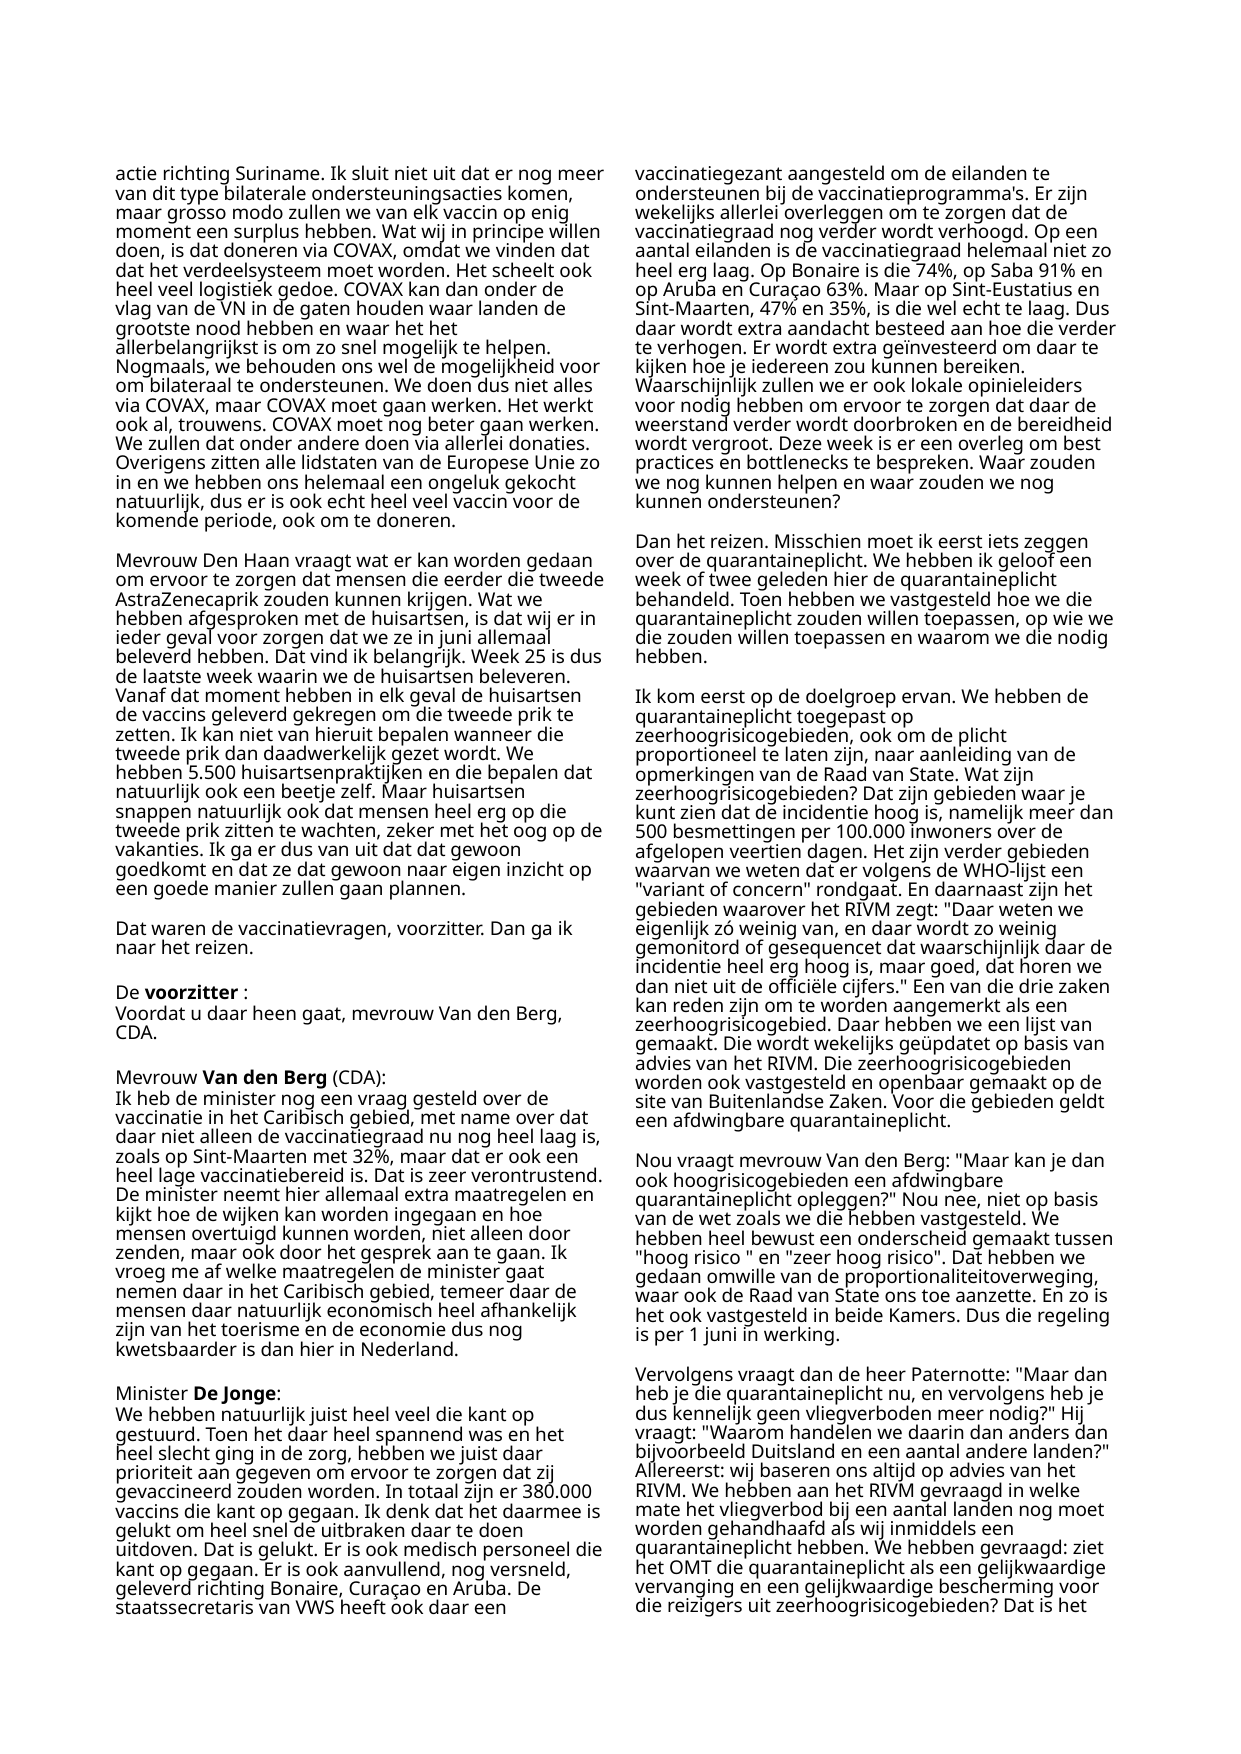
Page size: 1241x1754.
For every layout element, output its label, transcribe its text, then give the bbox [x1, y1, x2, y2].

text We hebben natuurlijk juist heel veel die kant op gestuurd. Toen het daar heel spannend was en het heel slecht ging in de zorg, hebben we juist daar prioriteit aan gegeven om ervoor te zorgen dat zij gevaccineerd zouden worden. In totaal zijn er 380.000 vaccins die kant op gegaan. Ik denk dat het daarmee is gelukt om heel snel de uitbraken daar te doen uitdoven. Dat is gelukt. Er is ook medisch personeel die kant op gegaan. Er is ook aanvullend, nog versneld, geleverd richting Bonaire, Curaçao en Aruba. De staatssecretaris van VWS heeft ook daar een [115, 1406, 605, 1618]
text Nou vraagt mevrouw Van den Berg: "Maar kan je dan ook hoogrisicogebieden een afdwingbare quarantaineplicht opleggen?" Nou nee, niet op basis van de wet zoals we die hebben vastgesteld. We hebben heel bewust een onderscheid gemaakt tussen "hoog risico " en "zeer hoog risico". Dat hebben we gedaan omwille van de proportionaliteitoverweging, waar ook de Raad van State ons toe aanzette. En zo is het ook vastgesteld in beide Kamers. Dus die regeling is per 1 juni in werking. [635, 1152, 1125, 1345]
text Mevrouw Van den Berg (CDA): [115, 1064, 605, 1090]
text Voordat u daar heen gaat, mevrouw Van den Berg, CDA. [115, 1005, 605, 1043]
text Dat waren de vaccinatievragen, voorzitter. Dan ga ik naar het reizen. [115, 920, 605, 958]
text actie richting Suriname. Ik sluit niet uit dat er nog meer van dit type bilaterale ondersteuningsacties komen, maar grosso modo zullen we van elk vaccin op enig moment een surplus hebben. Wat wij in principe willen doen, is dat doneren via COVAX, omdat we vinden dat dat het verdeelsysteem moet worden. Het scheelt ook heel veel logistiek gedoe. COVAX kan dan onder de vlag van de VN in de gaten houden waar landen de grootste nood hebben en waar het het allerbelangrijkst is om zo snel mogelijk te helpen. Nogmaals, we behouden ons wel de mogelijkheid voor om bilateraal te ondersteunen. We doen dus niet alles via COVAX, maar COVAX moet gaan werken. Het werkt ook al, trouwens. COVAX moet nog beter gaan werken. We zullen dat onder andere doen via allerlei donaties. Overigens zitten alle lidstaten van de Europese Unie zo in en we hebben ons helemaal een ongeluk gekocht natuurlijk, dus er is ook echt heel veel vaccin voor de komende periode, ook om te doneren. [115, 165, 605, 531]
text Mevrouw Den Haan vraagt wat er kan worden gedaan om ervoor te zorgen dat mensen die eerder die tweede AstraZenecaprik zouden kunnen krijgen. Wat we hebben afgesproken met de huisartsen, is dat wij er in ieder geval voor zorgen dat we ze in juni allemaal beleverd hebben. Dat vind ik belangrijk. Week 25 is dus de laatste week waarin we de huisartsen beleveren. Vanaf dat moment hebben in elk geval de huisartsen de vaccins geleverd gekregen om die tweede prik te zetten. Ik kan niet van hieruit bepalen wanneer die tweede prik dan daadwerkelijk gezet wordt. We hebben 5.500 huisartsenpraktijken en die bepalen dat natuurlijk ook een beetje zelf. Maar huisartsen snappen natuurlijk ook dat mensen heel erg op die tweede prik zitten te wachten, zeker met het oog op de vakanties. Ik ga er dus van uit dat dat gewoon goedkomt en dat ze dat gewoon naar eigen inzicht op een goede manier zullen gaan plannen. [115, 552, 605, 899]
text Vervolgens vraagt dan de heer Paternotte: "Maar dan heb je die quarantaineplicht nu, en vervolgens heb je dus kennelijk geen vliegverboden meer nodig?" Hij vraagt: "Waarom handelen we daarin dan anders dan bijvoorbeeld Duitsland en een aantal andere landen?" Allereerst: wij baseren ons altijd op advies van het RIVM. We hebben aan het RIVM gevraagd in welke mate het vliegverbod bij een aantal landen nog moet worden gehandhaafd als wij inmiddels een quarantaineplicht hebben. We hebben gevraagd: ziet het OMT die quarantaineplicht als een gelijkwaardige vervanging en een gelijkwaardige bescherming voor die reizigers uit zeerhoogrisicogebieden? Dat is het [635, 1366, 1125, 1616]
text vaccinatiegezant aangesteld om de eilanden te ondersteunen bij de vaccinatieprogramma's. Er zijn wekelijks allerlei overleggen om te zorgen dat de vaccinatiegraad nog verder wordt verhoogd. Op een aantal eilanden is de vaccinatiegraad helemaal niet zo heel erg laag. Op Bonaire is die 74%, op Saba 91% en op Aruba en Curaçao 63%. Maar op Sint-Eustatius en Sint-Maarten, 47% en 35%, is die wel echt te laag. Dus daar wordt extra aandacht besteed aan hoe die verder te verhogen. Er wordt extra geïnvesteerd om daar te kijken hoe je iedereen zou kunnen bereiken. Waarschijnlijk zullen we er ook lokale opinieleiders voor nodig hebben om ervoor te zorgen dat daar de weerstand verder wordt doorbroken en de bereidheid wordt vergroot. Deze week is er een overleg om best practices en bottlenecks te bespreken. Waar zouden we nog kunnen helpen en waar zouden we nog kunnen ondersteunen? [635, 165, 1125, 512]
text De voorzitter : [115, 979, 605, 1005]
text Ik heb de minister nog een vraag gesteld over de vaccinatie in het Caribisch gebied, met name over dat daar niet alleen de vaccinatiegraad nu nog heel laag is, zoals op Sint-Maarten met 32%, maar dat er ook een heel lage vaccinatiebereid is. Dat is zeer verontrustend. De minister neemt hier allemaal extra maatregelen en kijkt hoe de wijken kan worden ingegaan en hoe mensen overtuigd kunnen worden, niet alleen door zenden, maar ook door het gesprek aan te gaan. Ik vroeg me af welke maatregelen de minister gaat nemen daar in het Caribisch gebied, temeer daar de mensen daar natuurlijk economisch heel afhankelijk zijn van het toerisme en de economie dus nog kwetsbaarder is dan hier in Nederland. [115, 1090, 605, 1360]
text Minister De Jonge: [115, 1381, 605, 1406]
text Ik kom eerst op de doelgroep ervan. We hebben de quarantaineplicht toegepast op zeerhoogrisicogebieden, ook om de plicht proportioneel te laten zijn, naar aanleiding van de opmerkingen van de Raad van State. Wat zijn zeerhoogrisicogebieden? Dat zijn gebieden waar je kunt zien dat de incidentie hoog is, namelijk meer dan 500 besmettingen per 100.000 inwoners over de afgelopen veertien dagen. Het zijn verder gebieden waarvan we weten dat er volgens de WHO-lijst een "variant of concern" rondgaat. En daarnaast zijn het gebieden waarover het RIVM zegt: "Daar weten we eigenlijk zó weinig van, en daar wordt zo weinig gemonitord of gesequencet dat waarschijnlijk daar de incidentie heel erg hoog is, maar goed, dat horen we dan niet uit de officiële cijfers." Een van die drie zaken kan reden zijn om te worden aangemerkt als een zeerhoogrisicogebied. Daar hebben we een lijst van gemaakt. Die wordt wekelijks geüpdatet op basis van advies van het RIVM. Die zeerhoogrisicogebieden worden ook vastgesteld en openbaar gemaakt op de site van Buitenlandse Zaken. Voor die gebieden geldt een afdwingbare quarantaineplicht. [635, 688, 1125, 1132]
text Dan het reizen. Misschien moet ik eerst iets zeggen over de quarantaineplicht. We hebben ik geloof een week of twee geleden hier de quarantaineplicht behandeld. Toen hebben we vastgesteld hoe we die quarantaineplicht zouden willen toepassen, op wie we die zouden willen toepassen en waarom we die nodig hebben. [635, 533, 1125, 668]
